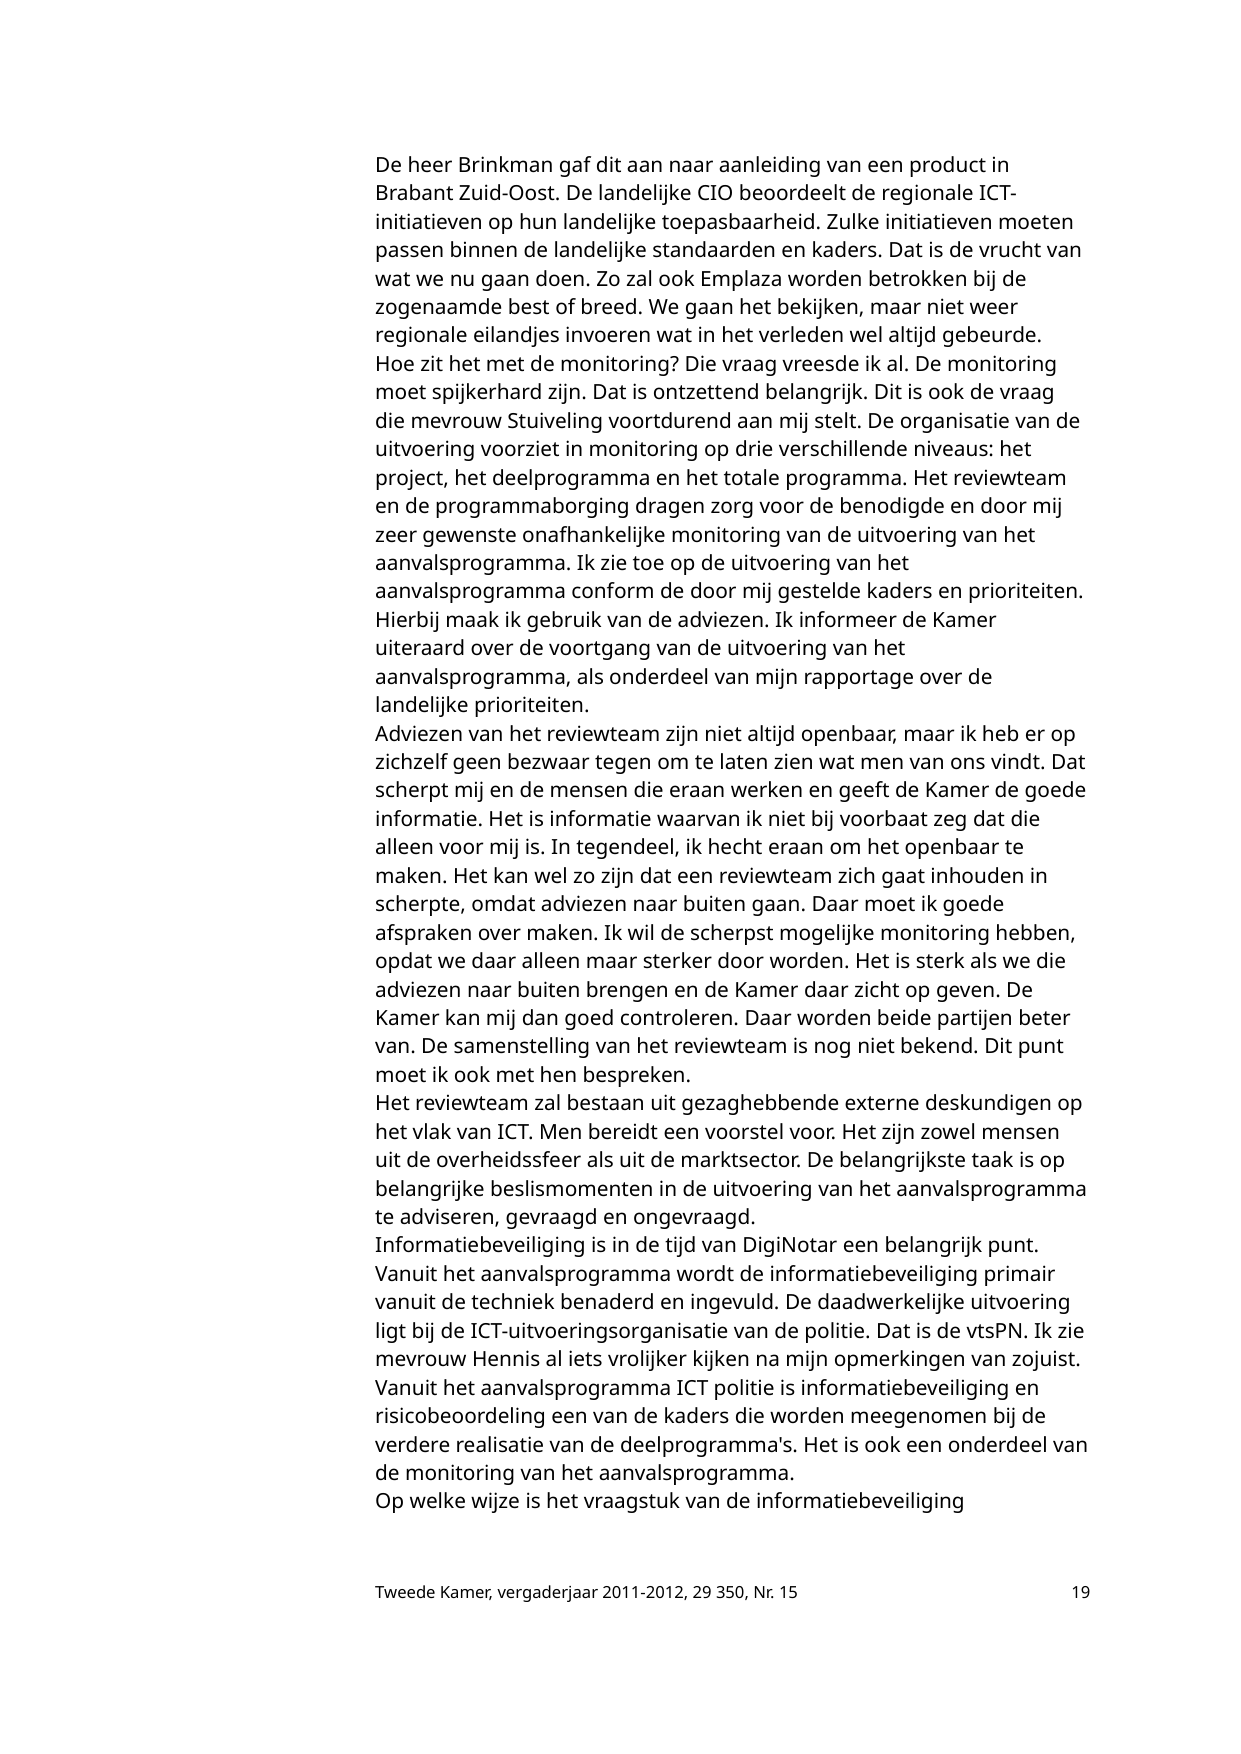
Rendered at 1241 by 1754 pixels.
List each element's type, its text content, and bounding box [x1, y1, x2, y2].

text Hoe zit het met de monitoring? Die vraag vreesde ik al. De monitoring moet spijkerhard zijn. Dat is ontzettend belangrijk. Dit is ook de vraag die mevrouw Stuiveling voortdurend aan mij stelt. De organisatie van de uitvoering voorziet in monitoring op drie verschillende niveaus: het project, het deelprogramma en het totale programma. Het reviewteam en de programmaborging dragen zorg voor de benodigde en door mij zeer gewenste onafhankelijke monitoring van de uitvoering van het aanvalsprogramma. Ik zie toe op de uitvoering van het aanvalsprogramma conform de door mij gestelde kaders en prioriteiten. Hierbij maak ik gebruik van de adviezen. Ik informeer de Kamer uiteraard over de voortgang van de uitvoering van het aanvalsprogramma, als onderdeel van mijn rapportage over de landelijke prioriteiten. [375, 349, 1090, 719]
text Informatiebeveiliging is in de tijd van DigiNotar een belangrijk punt. Vanuit het aanvalsprogramma wordt de informatiebeveiliging primair vanuit de techniek benaderd en ingevuld. De daadwerkelijke uitvoering ligt bij de ICT-uitvoeringsorganisatie van de politie. Dat is de vtsPN. Ik zie mevrouw Hennis al iets vrolijker kijken na mijn opmerkingen van zojuist. Vanuit het aanvalsprogramma ICT politie is informatiebeveiliging en risicobeoordeling een van de kaders die worden meegenomen bij de verdere realisatie van de deelprogramma's. Het is ook een onderdeel van de monitoring van het aanvalsprogramma. [375, 1231, 1090, 1487]
text Het reviewteam zal bestaan uit gezaghebbende externe deskundigen op het vlak van ICT. Men bereidt een voorstel voor. Het zijn zowel mensen uit de overheidssfeer als uit de marktsector. De belangrijkste taak is op belangrijke beslismomenten in de uitvoering van het aanvalsprogramma te adviseren, gevraagd en ongevraagd. [375, 1088, 1090, 1231]
text De heer Brinkman gaf dit aan naar aanleiding van een product in Brabant Zuid-Oost. De landelijke CIO beoordeelt de regionale ICT-initiatieven op hun landelijke toepasbaarheid. Zulke initiatieven moeten passen binnen de landelijke standaarden en kaders. Dat is de vrucht van wat we nu gaan doen. Zo zal ook Emplaza worden betrokken bij de zogenaamde best of breed. We gaan het bekijken, maar niet weer regionale eilandjes invoeren wat in het verleden wel altijd gebeurde. [375, 150, 1090, 349]
text Adviezen van het reviewteam zijn niet altijd openbaar, maar ik heb er op zichzelf geen bezwaar tegen om te laten zien wat men van ons vindt. Dat scherpt mij en de mensen die eraan werken en geeft de Kamer de goede informatie. Het is informatie waarvan ik niet bij voorbaat zeg dat die alleen voor mij is. In tegendeel, ik hecht eraan om het openbaar te maken. Het kan wel zo zijn dat een reviewteam zich gaat inhouden in scherpte, omdat adviezen naar buiten gaan. Daar moet ik goede afspraken over maken. Ik wil de scherpst mogelijke monitoring hebben, opdat we daar alleen maar sterker door worden. Het is sterk als we die adviezen naar buiten brengen en de Kamer daar zicht op geven. De Kamer kan mij dan goed controleren. Daar worden beide partijen beter van. De samenstelling van het reviewteam is nog niet bekend. Dit punt moet ik ook met hen bespreken. [375, 719, 1090, 1088]
text Op welke wijze is het vraagstuk van de informatiebeveiliging [375, 1487, 1090, 1515]
